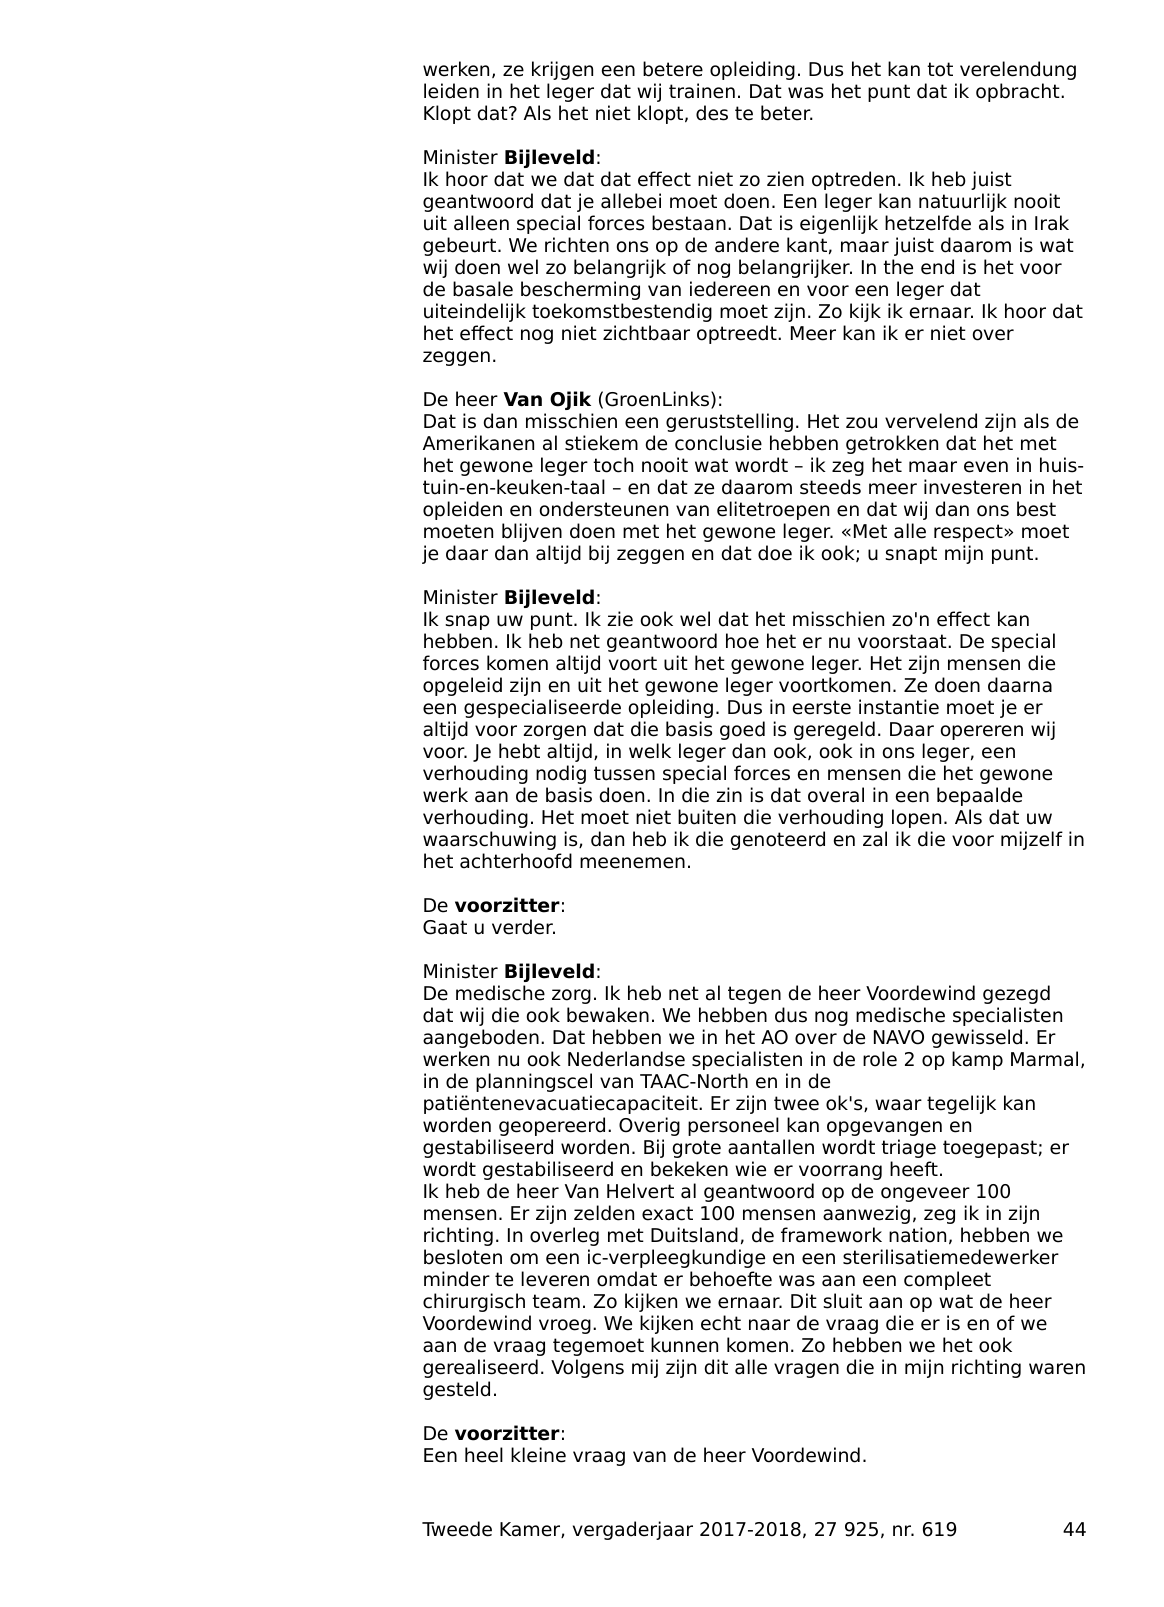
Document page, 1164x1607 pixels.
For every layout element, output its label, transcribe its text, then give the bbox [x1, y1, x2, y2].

text Ik heb de heer Van Helvert al geantwoord op de ongeveer 100 mensen. Er zijn zelden exact 100 mensen aanwezig, zeg ik in zijn richting. In overleg met Duitsland, de framework nation, hebben we besloten om een ic-verpleegkundige en een sterilisatiemedewerker minder te leveren omdat er behoefte was aan een compleet chirurgisch team. Zo kijken we ernaar. Dit sluit aan op wat de heer Voordewind vroeg. We kijken echt naar de vraag die er is en of we aan de vraag tegemoet kunnen komen. Zo hebben we het ook gerealiseerd. Volgens mij zijn dit alle vragen die in mijn richting waren gesteld. [422, 1181, 1087, 1401]
text Minister Bijleveld: [422, 587, 1087, 609]
text werken, ze krijgen een betere opleiding. Dus het kan tot verelendung leiden in het leger dat wij trainen. Dat was het punt dat ik opbracht. Klopt dat? Als het niet klopt, des te beter. [422, 59, 1087, 125]
text De medische zorg. Ik heb net al tegen de heer Voordewind gezegd dat wij die ook bewaken. We hebben dus nog medische specialisten aangeboden. Dat hebben we in het AO over de NAVO gewisseld. Er werken nu ook Nederlandse specialisten in de role 2 op kamp Marmal, in de planningscel van TAAC-North en in de patiëntenevacuatiecapaciteit. Er zijn twee ok's, waar tegelijk kan worden geopereerd. Overig personeel kan opgevangen en gestabiliseerd worden. Bij grote aantallen wordt triage toegepast; er wordt gestabiliseerd en bekeken wie er voorrang heeft. [422, 983, 1087, 1181]
text Een heel kleine vraag van de heer Voordewind. [422, 1445, 1087, 1467]
text Minister Bijleveld: [422, 147, 1087, 169]
text Ik hoor dat we dat dat effect niet zo zien optreden. Ik heb juist geantwoord dat je allebei moet doen. Een leger kan natuurlijk nooit uit alleen special forces bestaan. Dat is eigenlijk hetzelfde als in Irak gebeurt. We richten ons op de andere kant, maar juist daarom is wat wij doen wel zo belangrijk of nog belangrijker. In the end is het voor de basale bescherming van iedereen en voor een leger dat uiteindelijk toekomstbestendig moet zijn. Zo kijk ik ernaar. Ik hoor dat het effect nog niet zichtbaar optreedt. Meer kan ik er niet over zeggen. [422, 169, 1087, 367]
text Ik snap uw punt. Ik zie ook wel dat het misschien zo'n effect kan hebben. Ik heb net geantwoord hoe het er nu voorstaat. De special forces komen altijd voort uit het gewone leger. Het zijn mensen die opgeleid zijn en uit het gewone leger voortkomen. Ze doen daarna een gespecialiseerde opleiding. Dus in eerste instantie moet je er altijd voor zorgen dat die basis goed is geregeld. Daar opereren wij voor. Je hebt altijd, in welk leger dan ook, ook in ons leger, een verhouding nodig tussen special forces en mensen die het gewone werk aan de basis doen. In die zin is dat overal in een bepaalde verhouding. Het moet niet buiten die verhouding lopen. Als dat uw waarschuwing is, dan heb ik die genoteerd en zal ik die voor mijzelf in het achterhoofd meenemen. [422, 609, 1087, 873]
text Minister Bijleveld: [422, 961, 1087, 983]
text De heer Van Ojik (GroenLinks): [422, 389, 1087, 411]
text Dat is dan misschien een geruststelling. Het zou vervelend zijn als de Amerikanen al stiekem de conclusie hebben getrokken dat het met het gewone leger toch nooit wat wordt – ik zeg het maar even in huis-tuin-en-keuken-taal – en dat ze daarom steeds meer investeren in het opleiden en ondersteunen van elitetroepen en dat wij dan ons best moeten blijven doen met het gewone leger. «Met alle respect» moet je daar dan altijd bij zeggen en dat doe ik ook; u snapt mijn punt. [422, 411, 1087, 565]
text Gaat u verder. [422, 917, 1087, 939]
text De voorzitter: [422, 1423, 1087, 1445]
text De voorzitter: [422, 895, 1087, 917]
